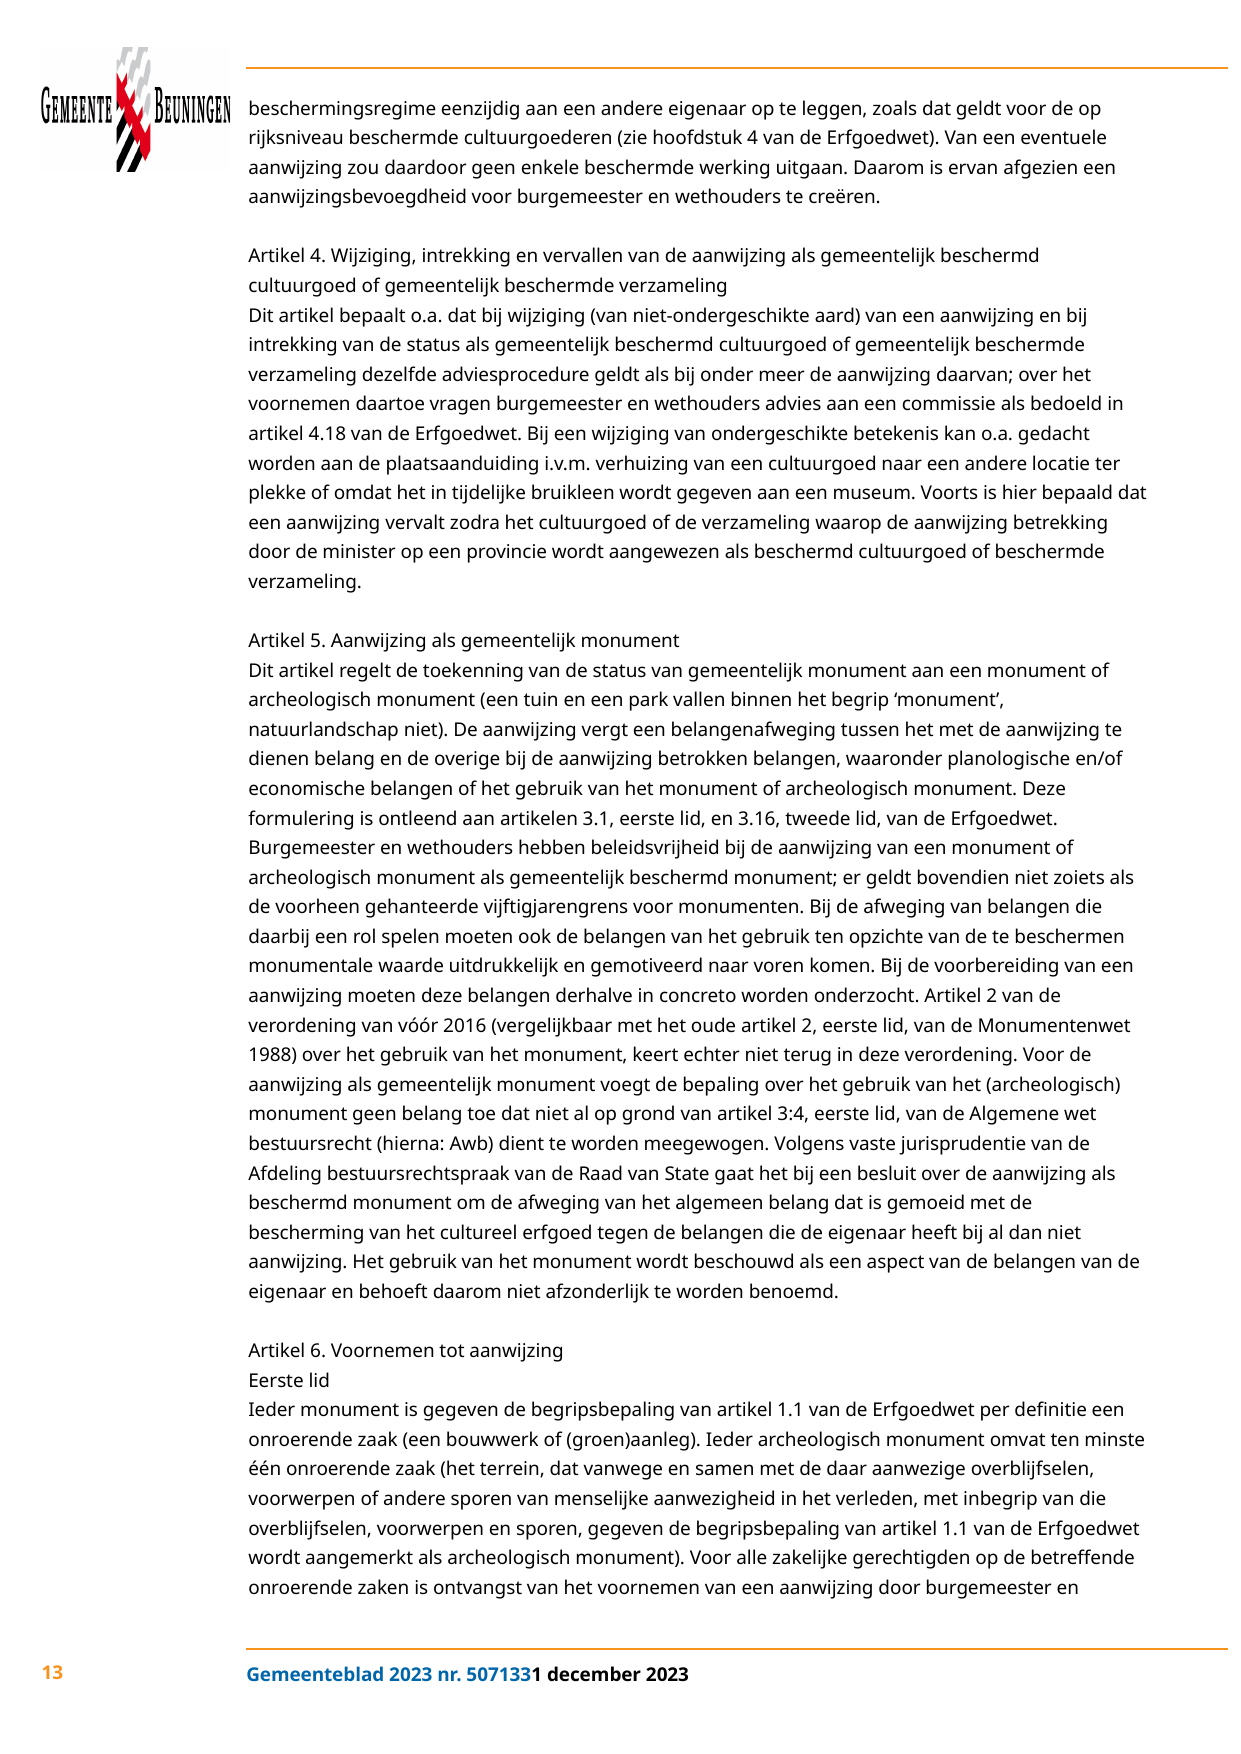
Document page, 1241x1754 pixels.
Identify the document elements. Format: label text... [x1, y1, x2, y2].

text Ieder monument is gegeven de begripsbepaling van artikel 1.1 van de Erfgoedwet per definitie een onroerende zaak (een bouwwerk of (groen)aanleg). Ieder archeologisch monument omvat ten minste één onroerende zaak (het terrein, dat vanwege en samen met de daar aanwezige overblijfselen, voorwerpen of andere sporen van menselijke aanwezigheid in het verleden, met inbegrip van die overblijfselen, voorwerpen en sporen, gegeven de begripsbepaling van artikel 1.1 van de Erfgoedwet wordt aangemerkt als archeologisch monument). Voor alle zakelijke gerechtigden op de betreffende onroerende zaken is ontvangst van het voornemen van een aanwijzing door burgemeester en [248, 1396, 1152, 1600]
text Artikel 6. Voornemen tot aanwijzing [248, 1337, 1152, 1363]
text beschermingsregime eenzijdig aan een andere eigenaar op te leggen, zoals dat geldt voor de op rijksniveau beschermde cultuurgoederen (zie hoofdstuk 4 van de Erfgoedwet). Van een eventuele aanwijzing zou daardoor geen enkele beschermde werking uitgaan. Daarom is ervan afgezien een aanwijzingsbevoegdheid voor burgemeester en wethouders te creëren. [248, 95, 1152, 209]
text Artikel 4. Wijziging, intrekking en vervallen van de aanwijzing als gemeentelijk beschermd cultuurgoed of gemeentelijk beschermde verzameling [248, 243, 1152, 298]
text Artikel 5. Aanwijzing als gemeentelijk monument [248, 627, 1152, 653]
text Burgemeester en wethouders hebben beleidsvrijheid bij de aanwijzing van een monument of archeologisch monument als gemeentelijk beschermd monument; er geldt bovendien niet zoiets als de voorheen gehanteerde vijftigjarengrens voor monumenten. Bij de afweging van belangen die daarbij een rol spelen moeten ook de belangen van het gebruik ten opzichte van de te beschermen monumentale waarde uitdrukkelijk en gemotiveerd naar voren komen. Bij de voorbereiding van een aanwijzing moeten deze belangen derhalve in concreto worden onderzocht. Artikel 2 van de verordening van vóór 2016 (vergelijkbaar met het oude artikel 2, eerste lid, van de Monumentenwet 1988) over het gebruik van het monument, keert echter niet terug in deze verordening. Voor de aanwijzing als gemeentelijk monument voegt de bepaling over het gebruik van het (archeologisch) monument geen belang toe dat niet al op grond van artikel 3:4, eerste lid, van de Algemene wet bestuursrecht (hierna: Awb) dient te worden meegewogen. Volgens vaste jurisprudentie van de Afdeling bestuursrechtspraak van de Raad van State gaat het bij een besluit over de aanwijzing als beschermd monument om de afweging van het algemeen belang dat is gemoeid met de bescherming van het cultureel erfgoed tegen de belangen die de eigenaar heeft bij al dan niet aanwijzing. Het gebruik van het monument wordt beschouwd als een aspect van de belangen van de eigenaar en behoeft daarom niet afzonderlijk te worden benoemd. [248, 834, 1152, 1304]
text Dit artikel bepaalt o.a. dat bij wijziging (van niet-ondergeschikte aard) van een aanwijzing en bij intrekking van de status als gemeentelijk beschermd cultuurgoed of gemeentelijk beschermde verzameling dezelfde adviesprocedure geldt als bij onder meer de aanwijzing daarvan; over het voornemen daartoe vragen burgemeester en wethouders advies aan een commissie als bedoeld in artikel 4.18 van de Erfgoedwet. Bij een wijziging van ondergeschikte betekenis kan o.a. gedacht worden aan de plaatsaanduiding i.v.m. verhuizing van een cultuurgoed naar een andere locatie ter plekke of omdat het in tijdelijke bruikleen wordt gegeven aan een museum. Voorts is hier bepaald dat een aanwijzing vervalt zodra het cultuurgoed of de verzameling waarop de aanwijzing betrekking door de minister op een provincie wordt aangewezen als beschermd cultuurgoed of beschermde verzameling. [248, 302, 1152, 594]
text Dit artikel regelt de toekenning van de status van gemeentelijk monument aan een monument of archeologisch monument (een tuin en een park vallen binnen het begrip ‘monument’, natuurlandschap niet). De aanwijzing vergt een belangenafweging tussen het met de aanwijzing te dienen belang en de overige bij de aanwijzing betrokken belangen, waaronder planologische en/of economische belangen of het gebruik van het monument of archeologisch monument. Deze formulering is ontleend aan artikelen 3.1, eerste lid, en 3.16, tweede lid, van de Erfgoedwet. [248, 657, 1152, 831]
text Eerste lid [248, 1367, 1152, 1393]
picture [41, 47, 231, 172]
